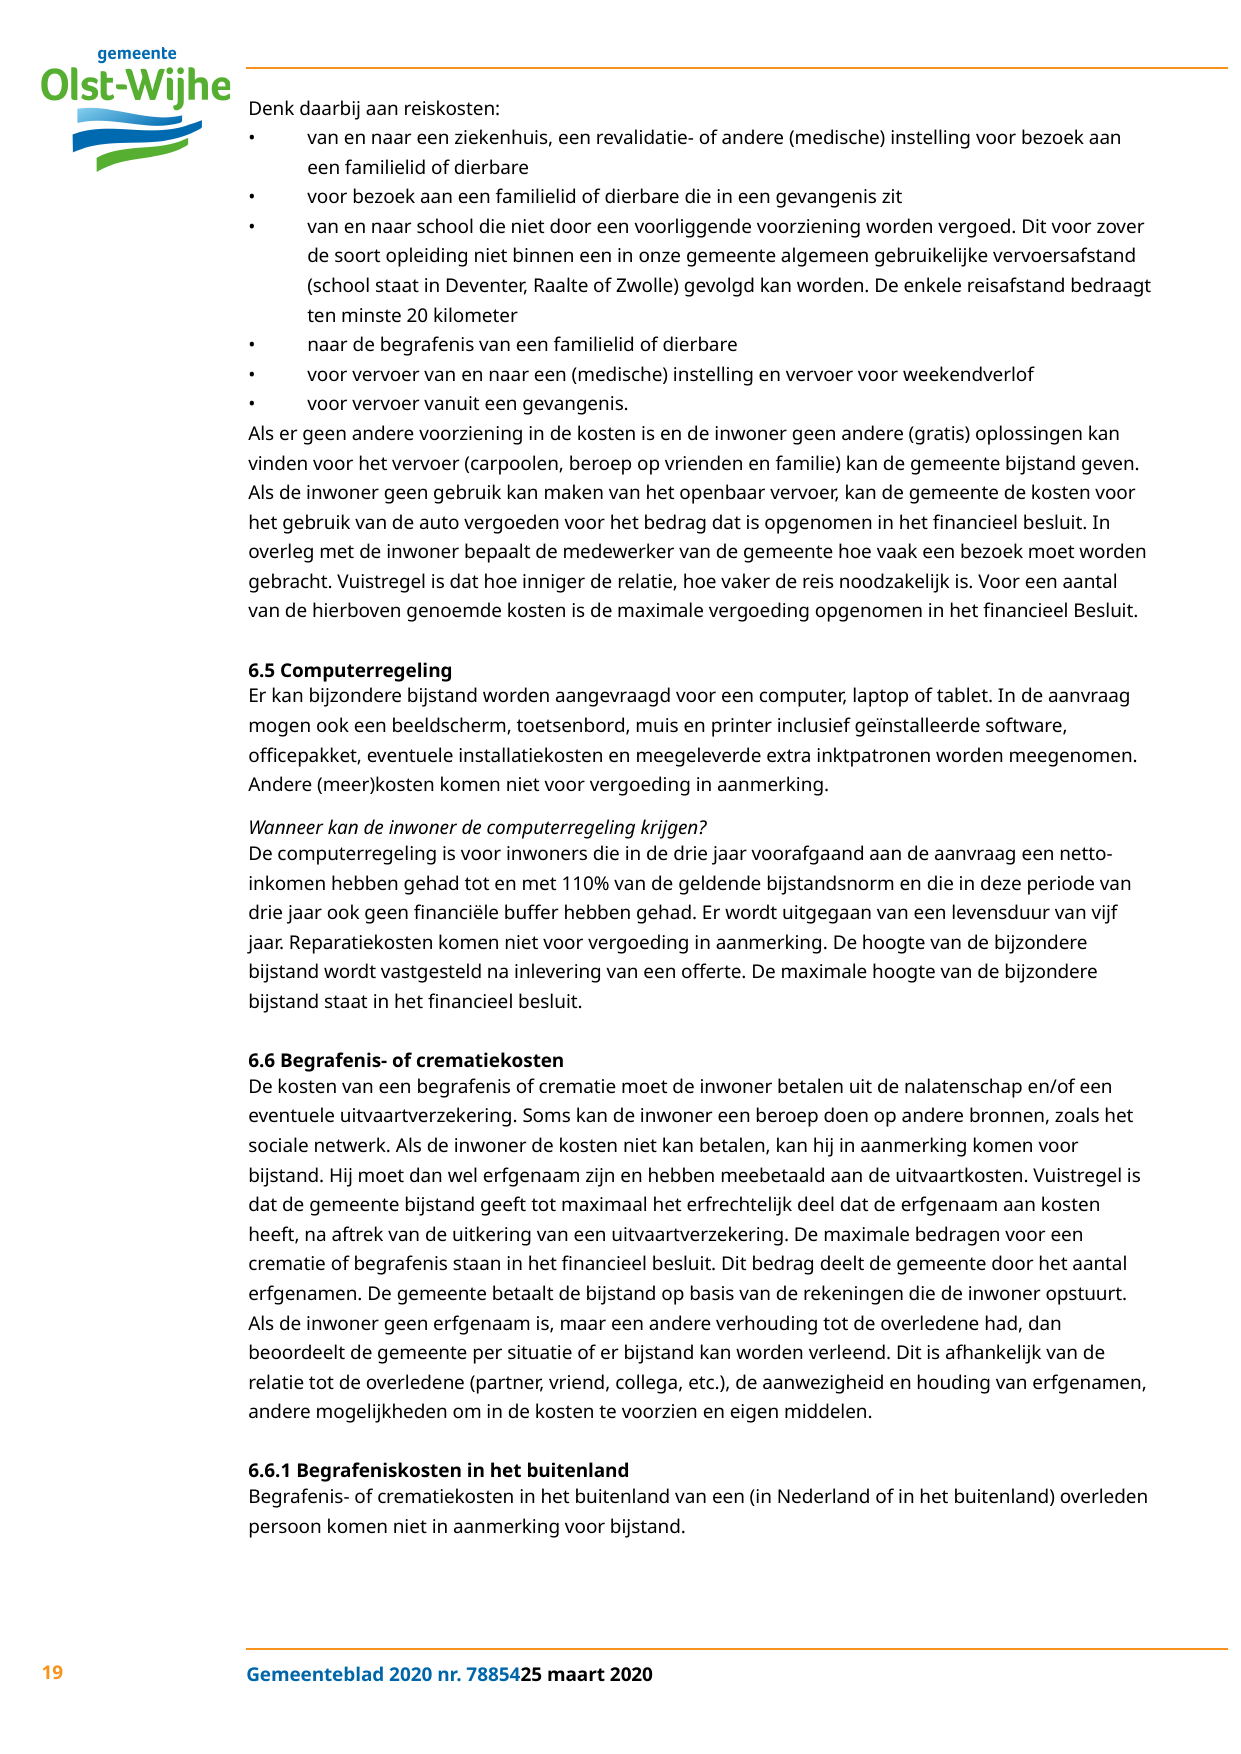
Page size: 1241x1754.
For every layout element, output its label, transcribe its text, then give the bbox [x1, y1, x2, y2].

list van en naar school die niet door een voorliggende voorziening worden vergoed. Dit voor zover de soort opleiding niet binnen een in onze gemeente algemeen gebruikelijke vervoersafstand (school staat in Deventer, Raalte of Zwolle) gevolgd kan worden. De enkele reisafstand bedraagt ten minste 20 kilometer [248, 213, 1152, 328]
list naar de begrafenis van een familielid of dierbare [248, 331, 1152, 357]
text Begrafenis- of crematiekosten in het buitenland van een (in Nederland of in het buitenland) overleden persoon komen niet in aanmerking voor bijstand. [248, 1483, 1152, 1539]
list voor vervoer vanuit een gevangenis. [248, 391, 1152, 416]
text 6.5 Computerregeling [248, 657, 1152, 683]
text 6.6 Begrafenis- of crematiekosten [248, 1047, 1152, 1073]
list van en naar een ziekenhuis, een revalidatie- of andere (medische) instelling voor bezoek aan een familielid of dierbare [248, 124, 1152, 180]
text Denk daarbij aan reiskosten: [248, 95, 1152, 121]
list voor vervoer van en naar een (medische) instelling en vervoer voor weekendverlof [248, 361, 1152, 387]
text Als er geen andere voorziening in de kosten is en de inwoner geen andere (gratis) oplossingen kan vinden voor het vervoer (carpoolen, beroep op vrienden en familie) kan de gemeente bijstand geven. Als de inwoner geen gebruik kan maken van het openbaar vervoer, kan de gemeente de kosten voor het gebruik van de auto vergoeden voor het bedrag dat is opgenomen in het financieel besluit. In overleg met de inwoner bepaalt de medewerker van de gemeente hoe vaak een bezoek moet worden gebracht. Vuistregel is dat hoe inniger de relatie, hoe vaker de reis noodzakelijk is. Voor een aantal van de hierboven genoemde kosten is de maximale vergoeding opgenomen in het financieel Besluit. [248, 420, 1152, 623]
picture [41, 47, 231, 172]
text Wanneer kan de inwoner de computerregeling krijgen? [248, 814, 1152, 840]
text De computerregeling is voor inwoners die in de drie jaar voorafgaand aan de aanvraag een netto-inkomen hebben gehad tot en met 110% van de geldende bijstandsnorm en die in deze periode van drie jaar ook geen financiële buffer hebben gehad. Er wordt uitgegaan van een levensduur van vijf jaar. Reparatiekosten komen niet voor vergoeding in aanmerking. De hoogte van de bijzondere bijstand wordt vastgesteld na inlevering van een offerte. De maximale hoogte van de bijzondere bijstand staat in het financieel besluit. [248, 840, 1152, 1014]
text 6.6.1 Begrafeniskosten in het buitenland [248, 1458, 1152, 1483]
list voor bezoek aan een familielid of dierbare die in een gevangenis zit [248, 183, 1152, 209]
text Er kan bijzondere bijstand worden aangevraagd voor een computer, laptop of tablet. In de aanvraag mogen ook een beeldscherm, toetsenbord, muis en printer inclusief geïnstalleerde software, officepakket, eventuele installatiekosten en meegeleverde extra inktpatronen worden meegenomen. Andere (meer)kosten komen niet voor vergoeding in aanmerking. [248, 683, 1152, 797]
text De kosten van een begrafenis of crematie moet de inwoner betalen uit de nalatenschap en/of een eventuele uitvaartverzekering. Soms kan de inwoner een beroep doen op andere bronnen, zoals het sociale netwerk. Als de inwoner de kosten niet kan betalen, kan hij in aanmerking komen voor bijstand. Hij moet dan wel erfgenaam zijn en hebben meebetaald aan de uitvaartkosten. Vuistregel is dat de gemeente bijstand geeft tot maximaal het erfrechtelijk deel dat de erfgenaam aan kosten heeft, na aftrek van de uitkering van een uitvaartverzekering. De maximale bedragen voor een crematie of begrafenis staan in het financieel besluit. Dit bedrag deelt de gemeente door het aantal erfgenamen. De gemeente betaalt de bijstand op basis van de rekeningen die de inwoner opstuurt. [248, 1073, 1152, 1306]
text Als de inwoner geen erfgenaam is, maar een andere verhouding tot de overledene had, dan beoordeelt de gemeente per situatie of er bijstand kan worden verleend. Dit is afhankelijk van de relatie tot de overledene (partner, vriend, collega, etc.), de aanwezigheid en houding van erfgenamen, andere mogelijkheden om in de kosten te voorzien en eigen middelen. [248, 1310, 1152, 1424]
